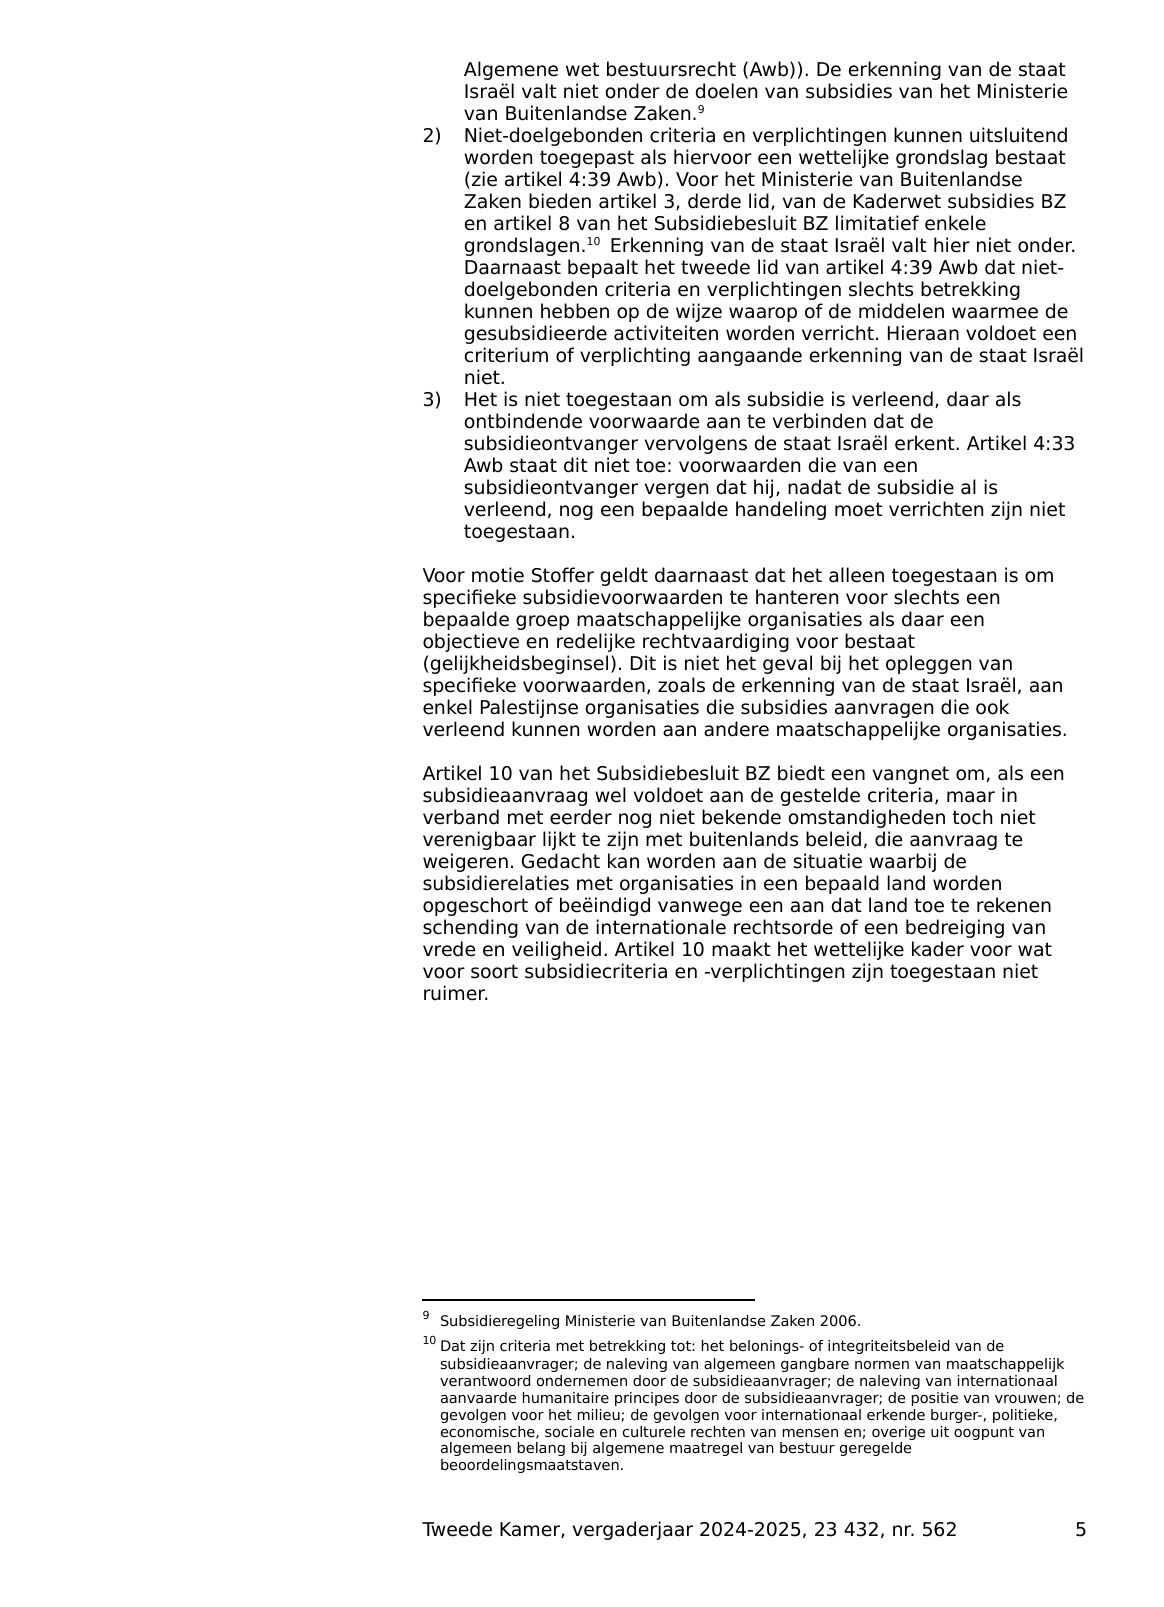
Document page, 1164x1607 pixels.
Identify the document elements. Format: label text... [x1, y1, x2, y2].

text Daarnaast bepaalt het tweede lid van artikel 4:39 Awb dat niet-doelgebonden criteria en verplichtingen slechts betrekking kunnen hebben op de wijze waarop of de middelen waarmee de gesubsidieerde activiteiten worden verricht. Hieraan voldoet een criterium of verplichting aangaande erkenning van de staat Israël niet. [464, 257, 1087, 389]
text Algemene wet bestuursrecht (Awb)). De erkenning van de staat Israël valt niet onder de doelen van subsidies van het Ministerie van Buitenlandse Zaken. [422, 59, 1087, 125]
text Subsidieregeling Ministerie van Buitenlandse Zaken 2006. [422, 1309, 1087, 1331]
text 2) Niet-doelgebonden criteria en verplichtingen kunnen uitsluitend worden toegepast als hiervoor een wettelijke grondslag bestaat (zie artikel 4:39 Awb). Voor het Ministerie van Buitenlandse Zaken bieden artikel 3, derde lid, van de Kaderwet subsidies BZ en artikel 8 van het Subsidiebesluit BZ limitatief enkele grondslagen. Erkenning van de staat Israël valt hier niet onder. [422, 125, 1087, 257]
text Artikel 10 van het Subsidiebesluit BZ biedt een vangnet om, als een subsidieaanvraag wel voldoet aan de gestelde criteria, maar in verband met eerder nog niet bekende omstandigheden toch niet verenigbaar lijkt te zijn met buitenlands beleid, die aanvraag te weigeren. Gedacht kan worden aan de situatie waarbij de subsidierelaties met organisaties in een bepaald land worden opgeschort of beëindigd vanwege een aan dat land toe te rekenen schending van de internationale rechtsorde of een bedreiging van vrede en veiligheid. Artikel 10 maakt het wettelijke kader voor wat voor soort subsidiecriteria en -verplichtingen zijn toegestaan niet ruimer. [422, 763, 1087, 1004]
text Voor motie Stoffer geldt daarnaast dat het alleen toegestaan is om specifieke subsidievoorwaarden te hanteren voor slechts een bepaalde groep maatschappelijke organisaties als daar een objectieve en redelijke rechtvaardiging voor bestaat (gelijkheidsbeginsel). Dit is niet het geval bij het opleggen van specifieke voorwaarden, zoals de erkenning van de staat Israël, aan enkel Palestijnse organisaties die subsidies aanvragen die ook verleend kunnen worden aan andere maatschappelijke organisaties. [422, 565, 1087, 741]
text 3) Het is niet toegestaan om als subsidie is verleend, daar als ontbindende voorwaarde aan te verbinden dat de subsidieontvanger vervolgens de staat Israël erkent. Artikel 4:33 Awb staat dit niet toe: voorwaarden die van een subsidieontvanger vergen dat hij, nadat de subsidie al is verleend, nog een bepaalde handeling moet verrichten zijn niet toegestaan. [422, 389, 1087, 543]
text Dat zijn criteria met betrekking tot: het belonings- of integriteitsbeleid van de subsidieaanvrager; de naleving van algemeen gangbare normen van maatschappelijk verantwoord ondernemen door de subsidieaanvrager; de naleving van internationaal aanvaarde humanitaire principes door de subsidieaanvrager; de positie van vrouwen; de gevolgen voor het milieu; de gevolgen voor internationaal erkende burger-, politieke, economische, sociale en culturele rechten van mensen en; overige uit oogpunt van algemeen belang bij algemene maatregel van bestuur geregelde beoordelingsmaatstaven. [422, 1334, 1087, 1474]
